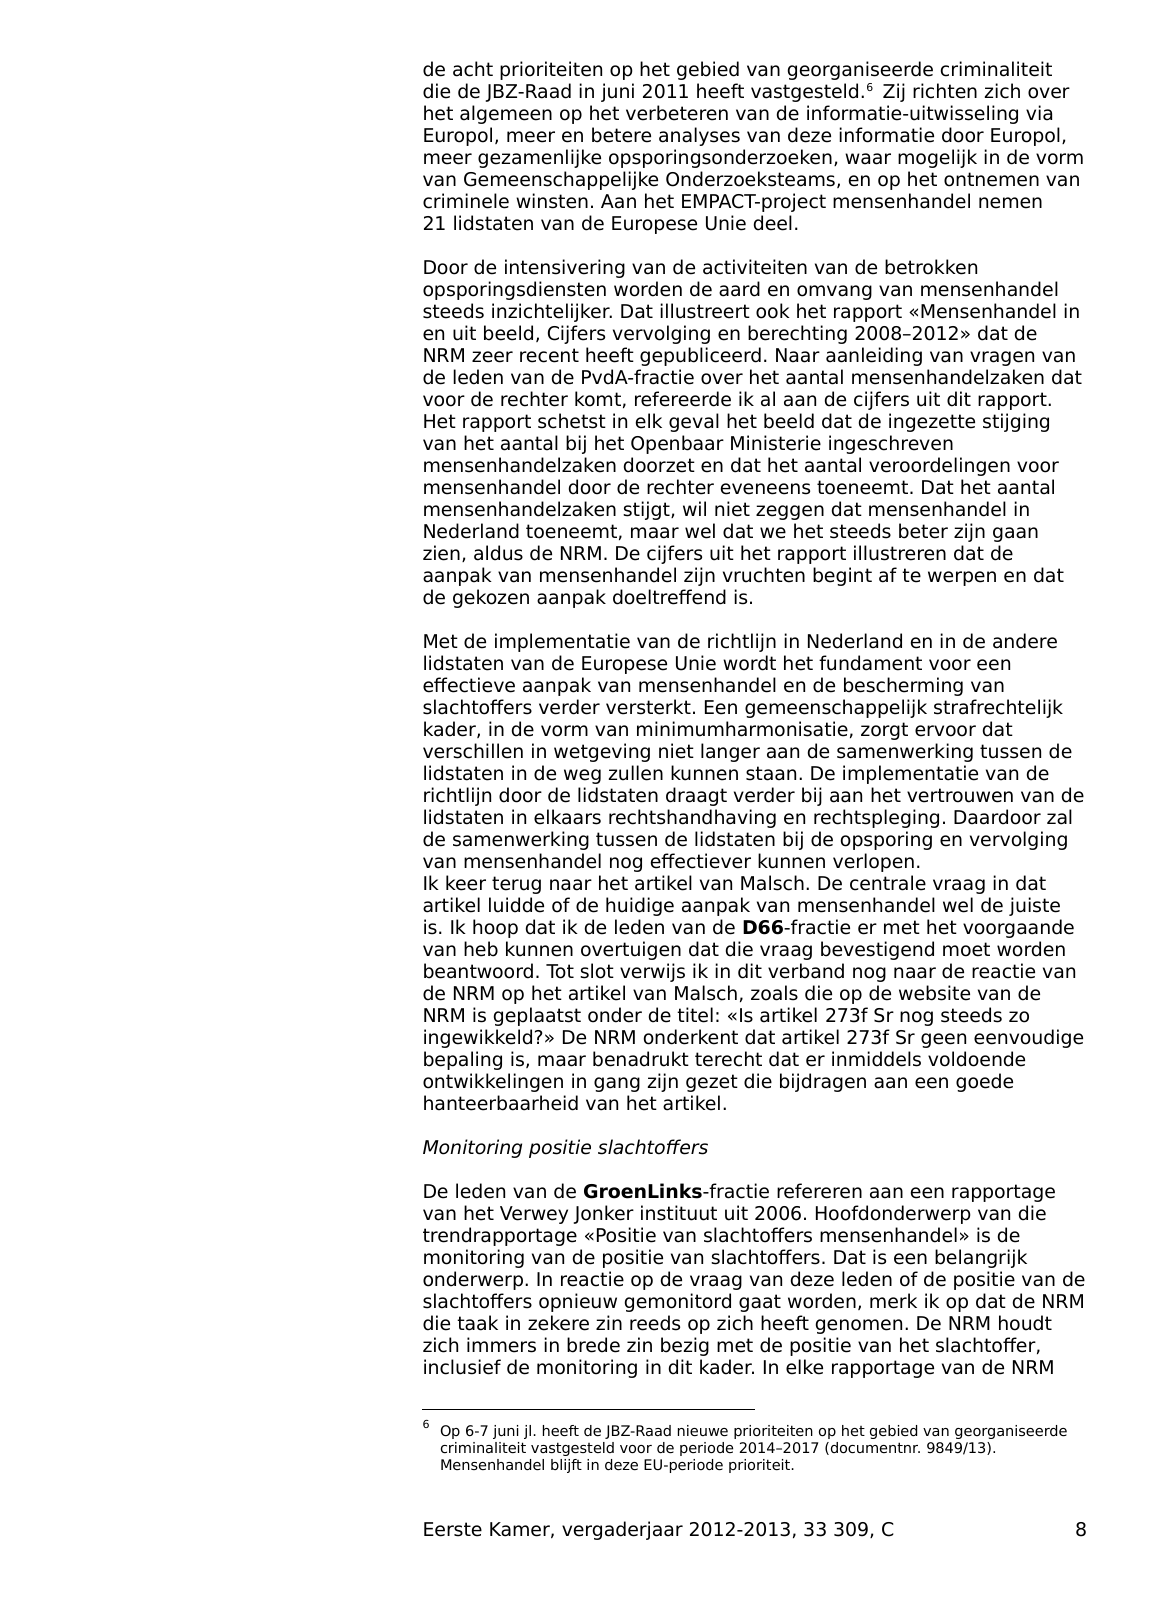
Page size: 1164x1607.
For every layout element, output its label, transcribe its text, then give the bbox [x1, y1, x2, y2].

text de acht prioriteiten op het gebied van georganiseerde criminaliteit die de JBZ-Raad in juni 2011 heeft vastgesteld. Zij richten zich over het algemeen op het verbeteren van de informatie-uitwisseling via Europol, meer en betere analyses van deze informatie door Europol, meer gezamenlijke opsporingsonderzoeken, waar mogelijk in de vorm van Gemeenschappelijke Onderzoeksteams, en op het ontnemen van criminele winsten. Aan het EMPACT-project mensenhandel nemen 21 lidstaten van de Europese Unie deel. [422, 59, 1087, 235]
subtitle Monitoring positie slachtoffers [422, 1137, 1087, 1159]
text De leden van de GroenLinks-fractie refereren aan een rapportage van het Verwey Jonker instituut uit 2006. Hoofdonderwerp van die trendrapportage «Positie van slachtoffers mensenhandel» is de monitoring van de positie van slachtoffers. Dat is een belangrijk onderwerp. In reactie op de vraag van deze leden of de positie van de slachtoffers opnieuw gemonitord gaat worden, merk ik op dat de NRM die taak in zekere zin reeds op zich heeft genomen. De NRM houdt zich immers in brede zin bezig met de positie van het slachtoffer, inclusief de monitoring in dit kader. In elke rapportage van de NRM [422, 1181, 1087, 1379]
text Ik keer terug naar het artikel van Malsch. De centrale vraag in dat artikel luidde of de huidige aanpak van mensenhandel wel de juiste is. Ik hoop dat ik de leden van de D66-fractie er met het voorgaande van heb kunnen overtuigen dat die vraag bevestigend moet worden beantwoord. Tot slot verwijs ik in dit verband nog naar de reactie van de NRM op het artikel van Malsch, zoals die op de website van de NRM is geplaatst onder de titel: «Is artikel 273f Sr nog steeds zo ingewikkeld?» De NRM onderkent dat artikel 273f Sr geen eenvoudige bepaling is, maar benadrukt terecht dat er inmiddels voldoende ontwikkelingen in gang zijn gezet die bijdragen aan een goede hanteerbaarheid van het artikel. [422, 873, 1087, 1114]
text Door de intensivering van de activiteiten van de betrokken opsporingsdiensten worden de aard en omvang van mensenhandel steeds inzichtelijker. Dat illustreert ook het rapport «Mensenhandel in en uit beeld, Cijfers vervolging en berechting 2008–2012» dat de NRM zeer recent heeft gepubliceerd. Naar aanleiding van vragen van de leden van de PvdA-fractie over het aantal mensenhandelzaken dat voor de rechter komt, refereerde ik al aan de cijfers uit dit rapport. Het rapport schetst in elk geval het beeld dat de ingezette stijging van het aantal bij het Openbaar Ministerie ingeschreven mensenhandelzaken doorzet en dat het aantal veroordelingen voor mensenhandel door de rechter eveneens toeneemt. Dat het aantal mensenhandelzaken stijgt, wil niet zeggen dat mensenhandel in Nederland toeneemt, maar wel dat we het steeds beter zijn gaan zien, aldus de NRM. De cijfers uit het rapport illustreren dat de aanpak van mensenhandel zijn vruchten begint af te werpen en dat de gekozen aanpak doeltreffend is. [422, 257, 1087, 609]
text Met de implementatie van de richtlijn in Nederland en in de andere lidstaten van de Europese Unie wordt het fundament voor een effectieve aanpak van mensenhandel en de bescherming van slachtoffers verder versterkt. Een gemeenschappelijk strafrechtelijk kader, in de vorm van minimumharmonisatie, zorgt ervoor dat verschillen in wetgeving niet langer aan de samenwerking tussen de lidstaten in de weg zullen kunnen staan. De implementatie van de richtlijn door de lidstaten draagt verder bij aan het vertrouwen van de lidstaten in elkaars rechtshandhaving en rechtspleging. Daardoor zal de samenwerking tussen de lidstaten bij de opsporing en vervolging van mensenhandel nog effectiever kunnen verlopen. [422, 631, 1087, 873]
text Op 6-7 juni jl. heeft de JBZ-Raad nieuwe prioriteiten op het gebied van georganiseerde criminaliteit vastgesteld voor de periode 2014–2017 (documentnr. 9849/13). Mensenhandel blijft in deze EU-periode prioriteit. [422, 1418, 1087, 1474]
